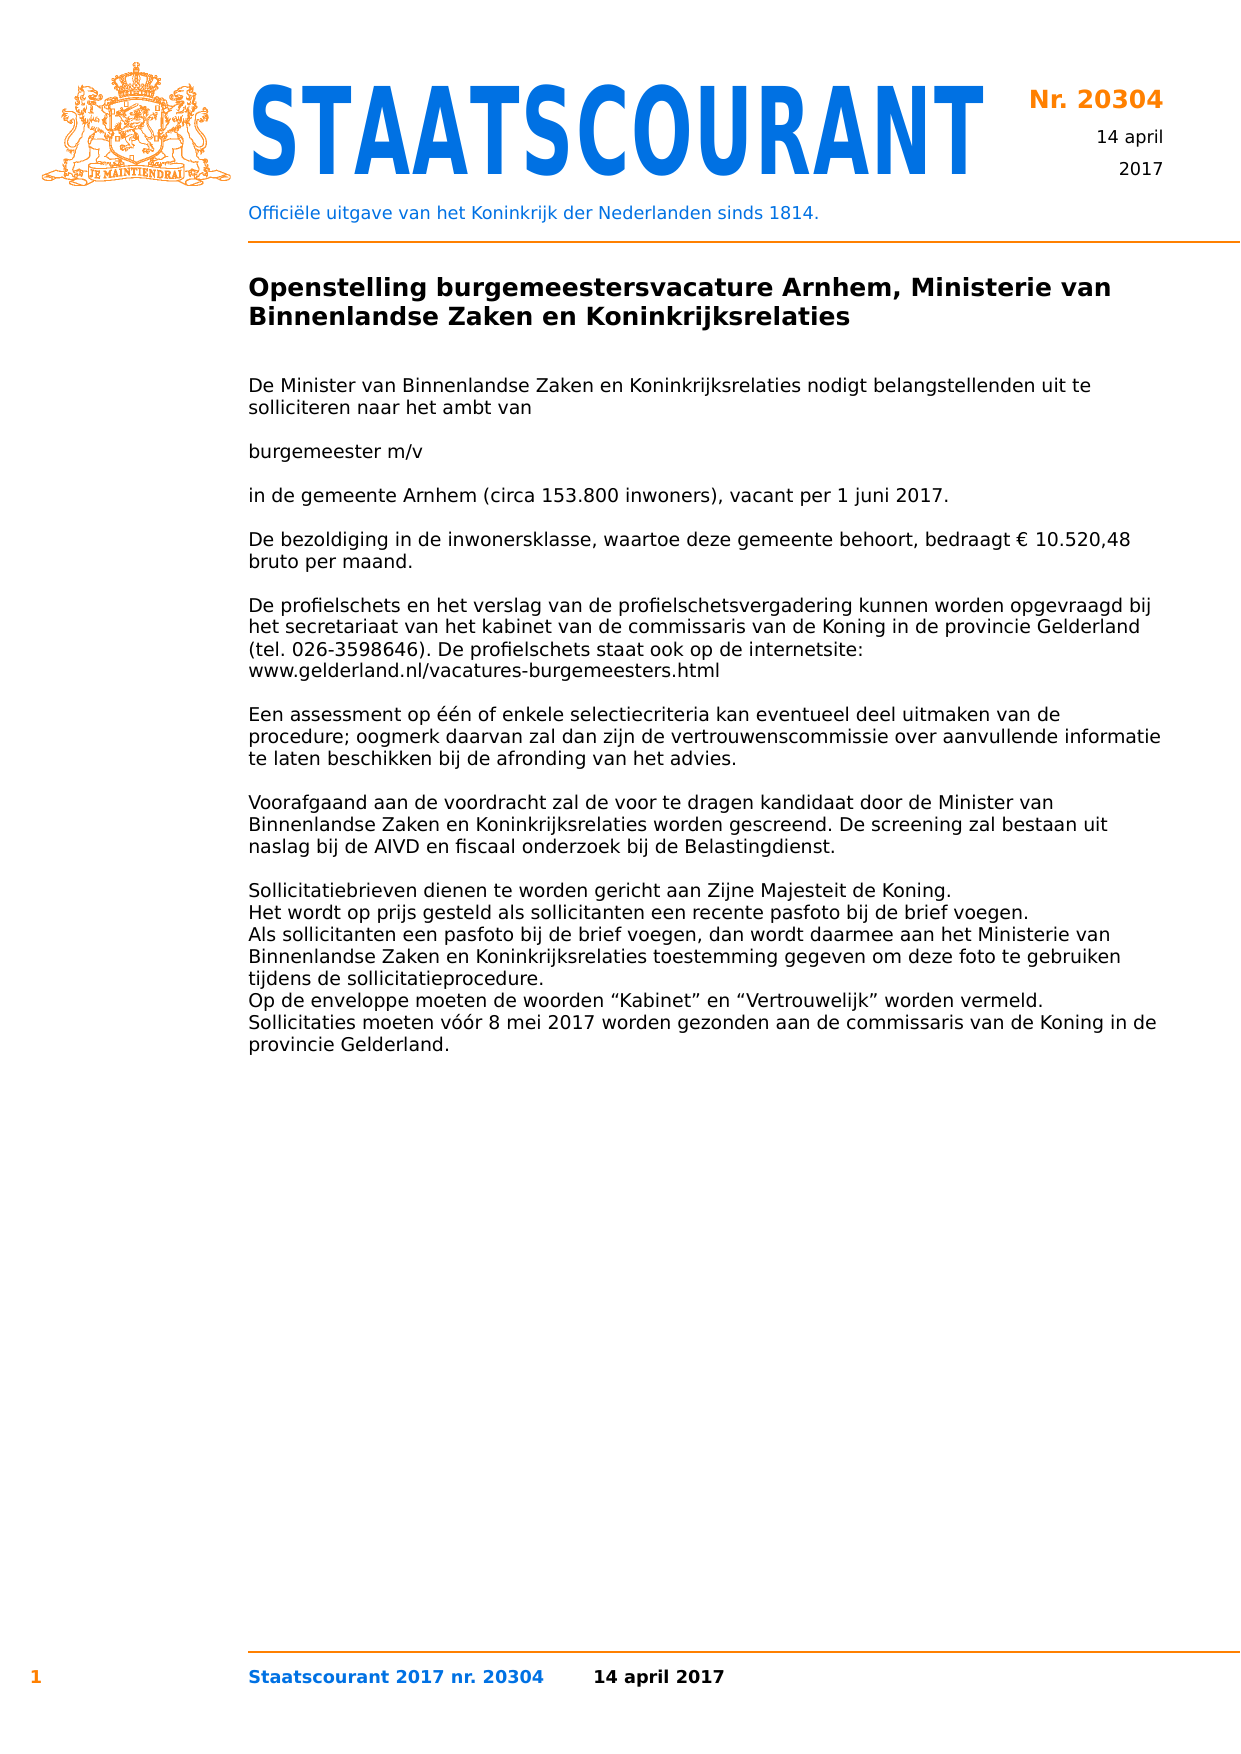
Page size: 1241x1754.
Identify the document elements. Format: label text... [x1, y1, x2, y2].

table_header STAATSCOURANT [248, 62, 998, 203]
subtitle Openstelling burgemeestersvacature Arnhem, Ministerie van Binnenlandse Zaken en Koninkrijksrelaties [248, 273, 1163, 331]
table_header [25, 62, 248, 241]
text burgemeester m/v [248, 441, 1163, 463]
text De bezoldiging in de inwonersklasse, waartoe deze gemeente behoort, bedraagt € 10.520,48 bruto per maand. [248, 529, 1163, 573]
text Op de enveloppe moeten de woorden “Kabinet” en “Vertrouwelijk” worden vermeld. [248, 990, 1163, 1012]
text in de gemeente Arnhem (circa 153.800 inwoners), vacant per 1 juni 2017. [248, 485, 1163, 507]
text De profielschets en het verslag van de profielschetsvergadering kunnen worden opgevraagd bij het secretariaat van het kabinet van de commissaris van de Koning in de provincie Gelderland (tel. 026-3598646). De profielschets staat ook op de internetsite: [248, 594, 1163, 660]
table_cell 14 april [998, 121, 1240, 153]
picture [41, 62, 231, 186]
text Voorafgaand aan de voordracht zal de voor te dragen kandidaat door de Minister van Binnenlandse Zaken en Koninkrijksrelaties worden gescreend. De screening zal bestaan uit naslag bij de AIVD en fiscaal onderzoek bij de Belastingdienst. [248, 792, 1163, 858]
table_cell 2017 [998, 153, 1240, 203]
text Sollicitatiebrieven dienen te worden gericht aan Zijne Majesteit de Koning. [248, 880, 1163, 902]
table_cell Officiële uitgave van het Koninkrijk der Nederlanden sinds 1814. [248, 203, 1240, 241]
text www.gelderland.nl/vacatures-burgemeesters.html [248, 660, 1163, 682]
text Sollicitaties moeten vóór 8 mei 2017 worden gezonden aan de commissaris van de Koning in de provincie Gelderland. [248, 1012, 1163, 1056]
text Het wordt op prijs gesteld als sollicitanten een recente pasfoto bij de brief voegen. [248, 902, 1163, 924]
text Als sollicitanten een pasfoto bij de brief voegen, dan wordt daarmee aan het Ministerie van Binnenlandse Zaken en Koninkrijksrelaties toestemming gegeven om deze foto te gebruiken tijdens de sollicitatieprocedure. [248, 924, 1163, 990]
table_header Nr. 20304 [998, 62, 1240, 121]
text De Minister van Binnenlandse Zaken en Koninkrijksrelaties nodigt belangstellenden uit te solliciteren naar het ambt van [248, 375, 1163, 419]
text Een assessment op één of enkele selectiecriteria kan eventueel deel uitmaken van de procedure; oogmerk daarvan zal dan zijn de vertrouwenscommissie over aanvullende informatie te laten beschikken bij de afronding van het advies. [248, 704, 1163, 770]
